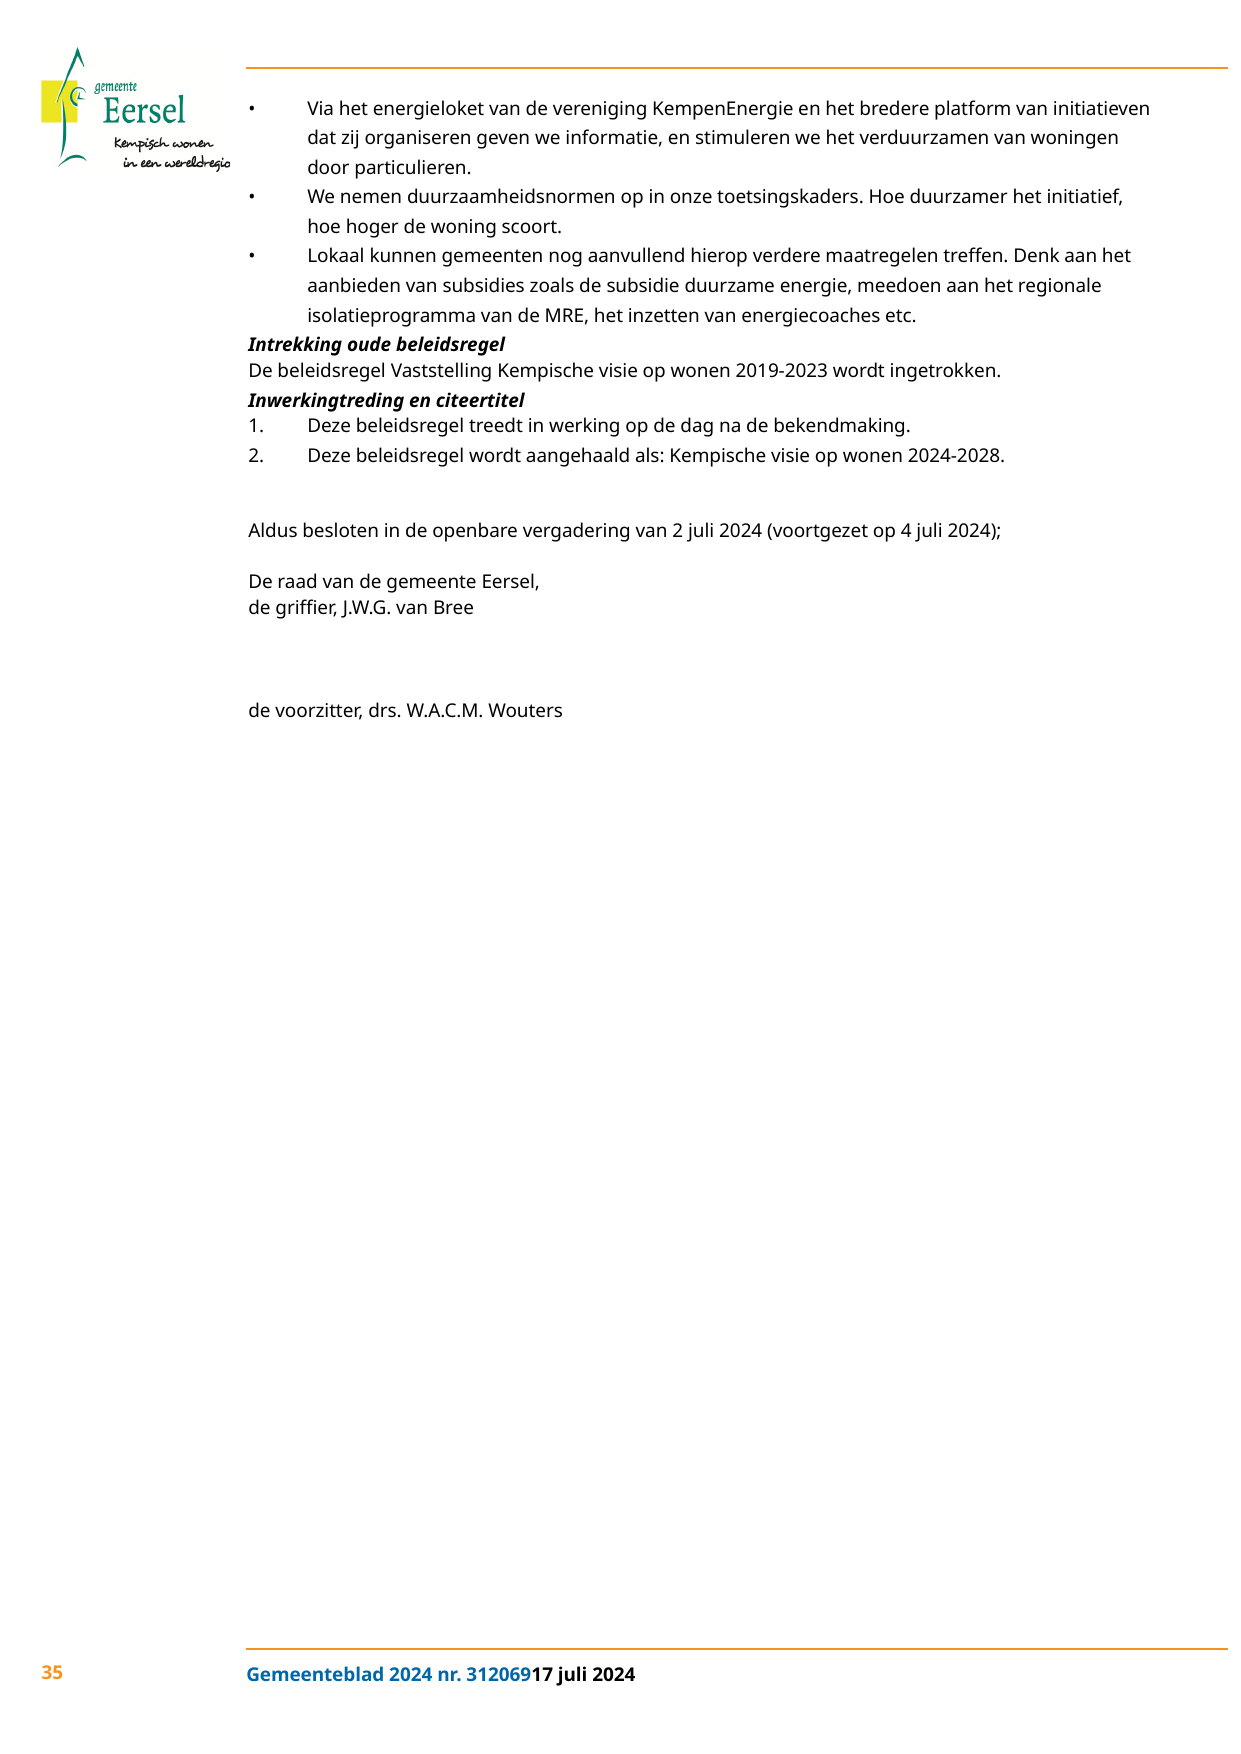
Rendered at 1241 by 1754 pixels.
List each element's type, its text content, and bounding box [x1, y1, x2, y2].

list Lokaal kunnen gemeenten nog aanvullend hierop verdere maatregelen treffen. Denk aan het aanbieden van subsidies zoals de subsidie duurzame energie, meedoen aan het regionale isolatieprogramma van de MRE, het inzetten van energiecoaches etc. [248, 243, 1152, 328]
text Aldus besloten in de openbare vergadering van 2 juli 2024 (voortgezet op 4 juli 2024); [248, 517, 1152, 543]
list Via het energieloket van de vereniging KempenEnergie en het bredere platform van initiatieven dat zij organiseren geven we informatie, en stimuleren we het verduurzamen van woningen door particulieren. [248, 95, 1152, 180]
text Inwerkingtreding en citeertitel [248, 387, 1152, 412]
list Deze beleidsregel treedt in werking op de dag na de bekendmaking. [248, 412, 1152, 438]
list We nemen duurzaamheidsnormen op in onze toetsingskaders. Hoe duurzamer het initiatief, hoe hoger de woning scoort. [248, 183, 1152, 239]
text Intrekking oude beleidsregel [248, 331, 1152, 357]
text de voorzitter, drs. W.A.C.M. Wouters [248, 697, 1152, 723]
text De raad van de gemeente Eersel, [248, 569, 1152, 594]
text de griffier, J.W.G. van Bree [248, 594, 1152, 620]
text De beleidsregel Vaststelling Kempische visie op wonen 2019-2023 wordt ingetrokken. [248, 357, 1152, 383]
list Deze beleidsregel wordt aangehaald als: Kempische visie op wonen 2024-2028. [248, 442, 1152, 468]
picture [41, 47, 231, 172]
